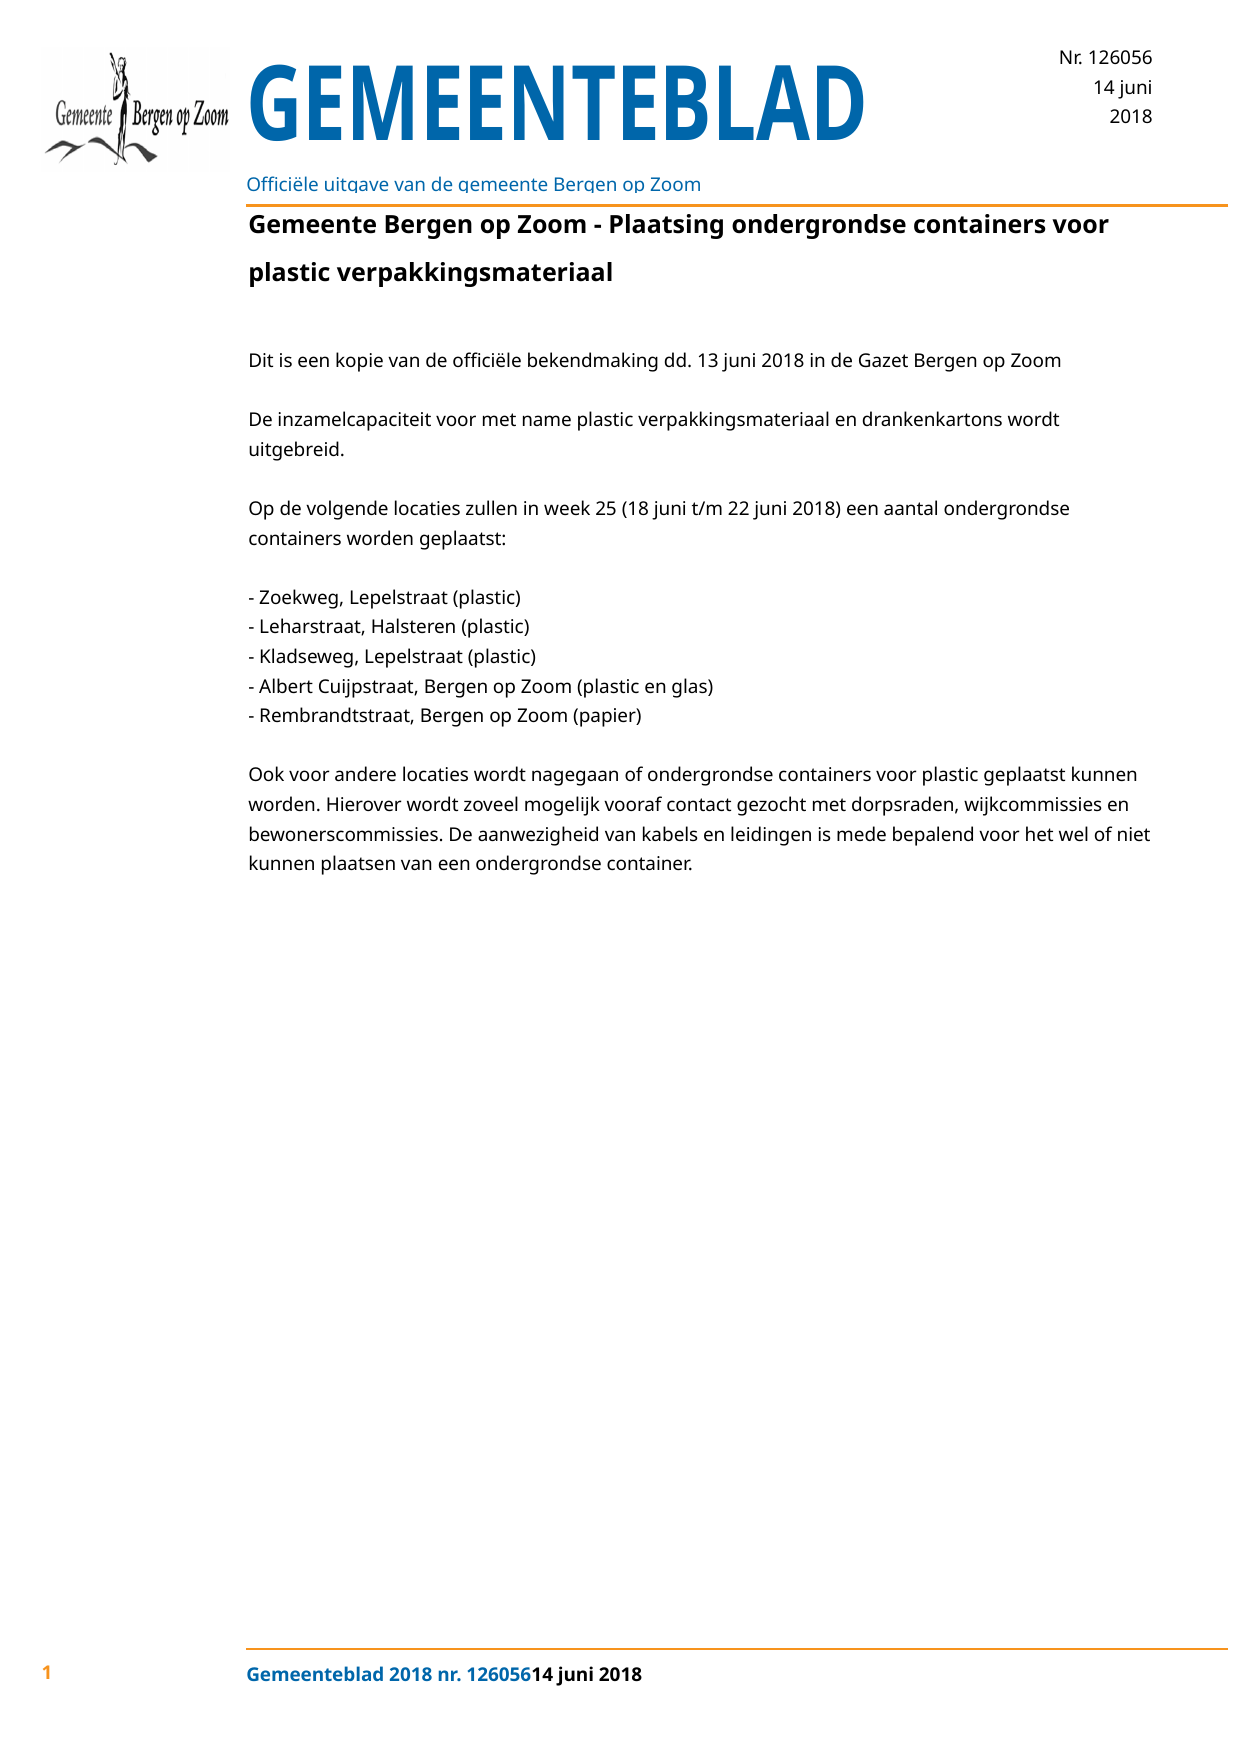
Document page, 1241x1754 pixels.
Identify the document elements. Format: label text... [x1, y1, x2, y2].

text Dit is een kopie van de officiële bekendmaking dd. 13 juni 2018 in de Gazet Bergen op Zoom [248, 347, 1152, 373]
text - Albert Cuijpstraat, Bergen op Zoom (plastic en glas) [248, 673, 1152, 699]
text - Rembrandtstraat, Bergen op Zoom (papier) [248, 702, 1152, 728]
text Ook voor andere locaties wordt nagegaan of ondergrondse containers voor plastic geplaatst kunnen worden. Hierover wordt zoveel mogelijk vooraf contact gezocht met dorpsraden, wijkcommissies en bewonerscommissies. De aanwezigheid van kabels en leidingen is mede bepalend voor het wel of niet kunnen plaatsen van een ondergrondse container. [248, 762, 1152, 876]
text - Zoekweg, Lepelstraat (plastic) [248, 584, 1152, 610]
text - Leharstraat, Halsteren (plastic) [248, 614, 1152, 639]
text Gemeente Bergen op Zoom - Plaatsing ondergrondse containers voor plastic verpakkingsmateriaal [248, 207, 1152, 288]
text De inzamelcapaciteit voor met name plastic verpakkingsmateriaal en drankenkartons wordt uitgebreid. [248, 407, 1152, 462]
text Op de volgende locaties zullen in week 25 (18 juni t/m 22 juni 2018) een aantal ondergrondse containers worden geplaatst: [248, 495, 1152, 551]
text - Kladseweg, Lepelstraat (plastic) [248, 643, 1152, 669]
picture [41, 47, 231, 172]
